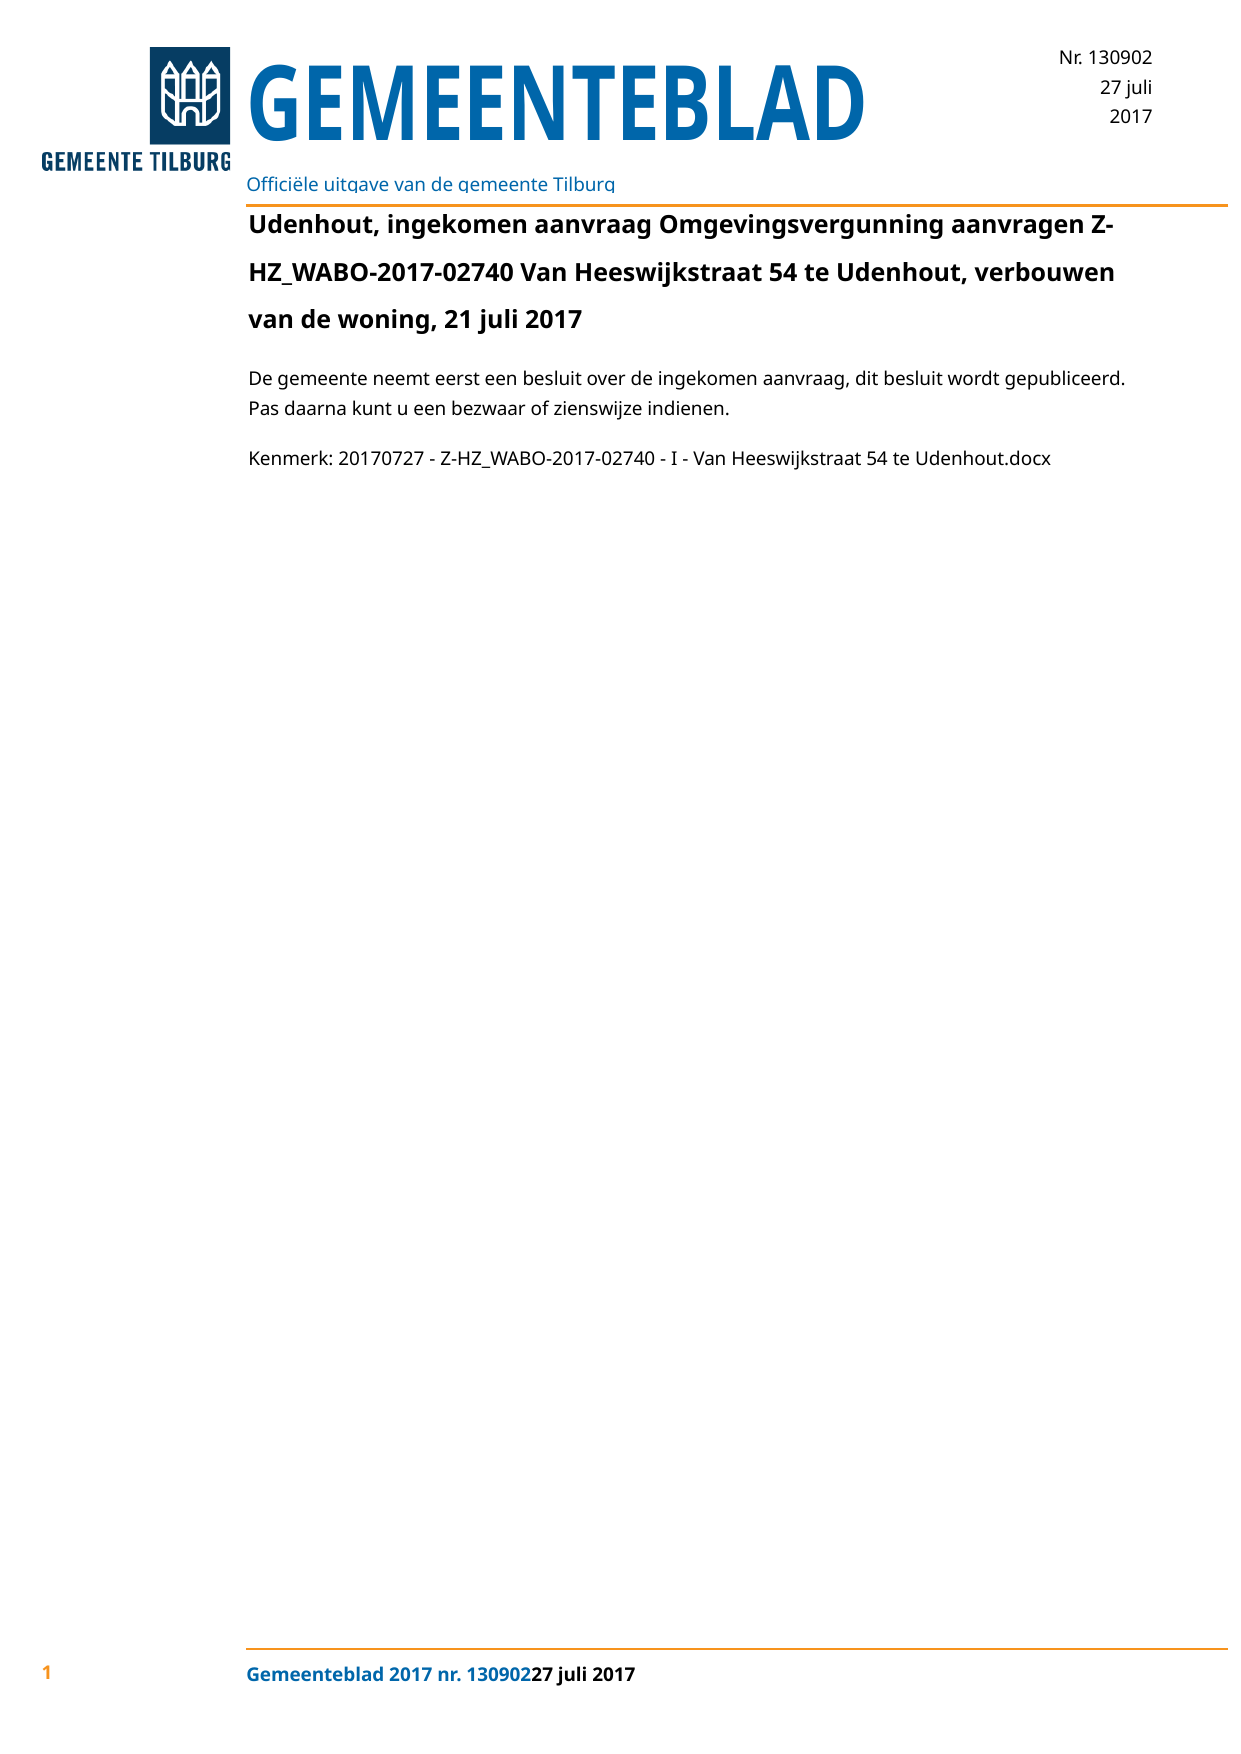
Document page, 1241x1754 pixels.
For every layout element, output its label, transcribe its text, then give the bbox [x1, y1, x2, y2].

picture [41, 47, 231, 172]
text Kenmerk: 20170727 - Z-HZ_WABO-2017-02740 - I - Van Heeswijkstraat 54 te Udenhout.docx [248, 446, 1152, 471]
text De gemeente neemt eerst een besluit over de ingekomen aanvraag, dit besluit wordt gepubliceerd. Pas daarna kunt u een bezwaar of zienswijze indienen. [248, 366, 1152, 421]
text Udenhout, ingekomen aanvraag Omgevingsvergunning aanvragen Z-HZ_WABO-2017-02740 Van Heeswijkstraat 54 te Udenhout, verbouwen van de woning, 21 juli 2017 [248, 207, 1152, 336]
